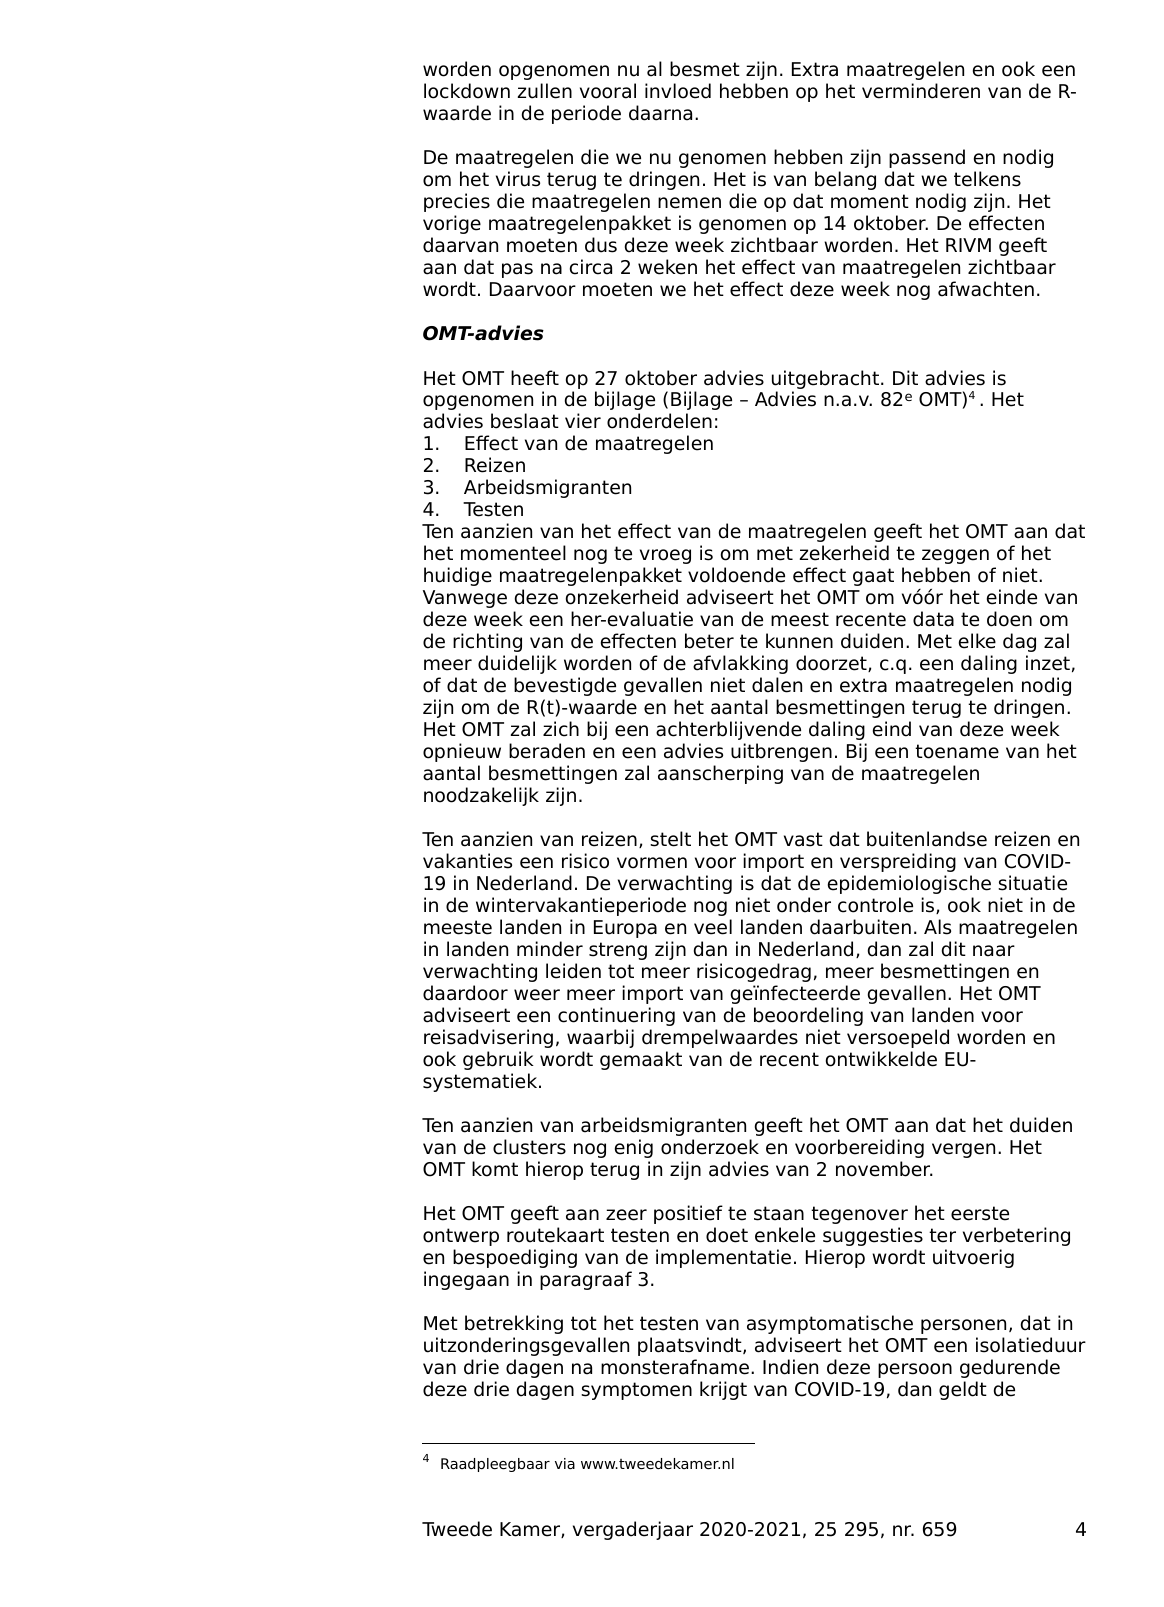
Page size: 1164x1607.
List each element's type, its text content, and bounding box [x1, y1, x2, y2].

text 2. Reizen [422, 455, 1087, 477]
text Ten aanzien van het effect van de maatregelen geeft het OMT aan dat het momenteel nog te vroeg is om met zekerheid te zeggen of het huidige maatregelenpakket voldoende effect gaat hebben of niet. Vanwege deze onzekerheid adviseert het OMT om vóór het einde van deze week een her-evaluatie van de meest recente data te doen om de richting van de effecten beter te kunnen duiden. Met elke dag zal meer duidelijk worden of de afvlakking doorzet, c.q. een daling inzet, of dat de bevestigde gevallen niet dalen en extra maatregelen nodig zijn om de R(t)-waarde en het aantal besmettingen terug te dringen. Het OMT zal zich bij een achterblijvende daling eind van deze week opnieuw beraden en een advies uitbrengen. Bij een toename van het aantal besmettingen zal aanscherping van de maatregelen noodzakelijk zijn. [422, 521, 1087, 807]
text 3. Arbeidsmigranten [422, 477, 1087, 499]
text Raadpleegbaar via www.tweedekamer.nl [422, 1452, 1087, 1474]
subtitle OMT-advies [422, 323, 1087, 345]
text worden opgenomen nu al besmet zijn. Extra maatregelen en ook een lockdown zullen vooral invloed hebben op het verminderen van de R-waarde in de periode daarna. [422, 59, 1087, 125]
text 1. Effect van de maatregelen [422, 433, 1087, 455]
text Ten aanzien van reizen, stelt het OMT vast dat buitenlandse reizen en vakanties een risico vormen voor import en verspreiding van COVID-19 in Nederland. De verwachting is dat de epidemiologische situatie in de wintervakantieperiode nog niet onder controle is, ook niet in de meeste landen in Europa en veel landen daarbuiten. Als maatregelen in landen minder streng zijn dan in Nederland, dan zal dit naar verwachting leiden tot meer risicogedrag, meer besmettingen en daardoor weer meer import van geïnfecteerde gevallen. Het OMT adviseert een continuering van de beoordeling van landen voor reisadvisering, waarbij drempelwaardes niet versoepeld worden en ook gebruik wordt gemaakt van de recent ontwikkelde EU-systematiek. [422, 829, 1087, 1093]
text Het OMT heeft op 27 oktober advies uitgebracht. Dit advies is opgenomen in de bijlage (Bijlage – Advies n.a.v. 82e OMT). Het advies beslaat vier onderdelen: [422, 367, 1087, 433]
text 4. Testen [422, 499, 1087, 521]
text Met betrekking tot het testen van asymptomatische personen, dat in uitzonderingsgevallen plaatsvindt, adviseert het OMT een isolatieduur van drie dagen na monsterafname. Indien deze persoon gedurende deze drie dagen symptomen krijgt van COVID-19, dan geldt de [422, 1313, 1087, 1401]
text Het OMT geeft aan zeer positief te staan tegenover het eerste ontwerp routekaart testen en doet enkele suggesties ter verbetering en bespoediging van de implementatie. Hierop wordt uitvoerig ingegaan in paragraaf 3. [422, 1203, 1087, 1291]
text De maatregelen die we nu genomen hebben zijn passend en nodig om het virus terug te dringen. Het is van belang dat we telkens precies die maatregelen nemen die op dat moment nodig zijn. Het vorige maatregelenpakket is genomen op 14 oktober. De effecten daarvan moeten dus deze week zichtbaar worden. Het RIVM geeft aan dat pas na circa 2 weken het effect van maatregelen zichtbaar wordt. Daarvoor moeten we het effect deze week nog afwachten. [422, 147, 1087, 301]
text Ten aanzien van arbeidsmigranten geeft het OMT aan dat het duiden van de clusters nog enig onderzoek en voorbereiding vergen. Het OMT komt hierop terug in zijn advies van 2 november. [422, 1115, 1087, 1181]
